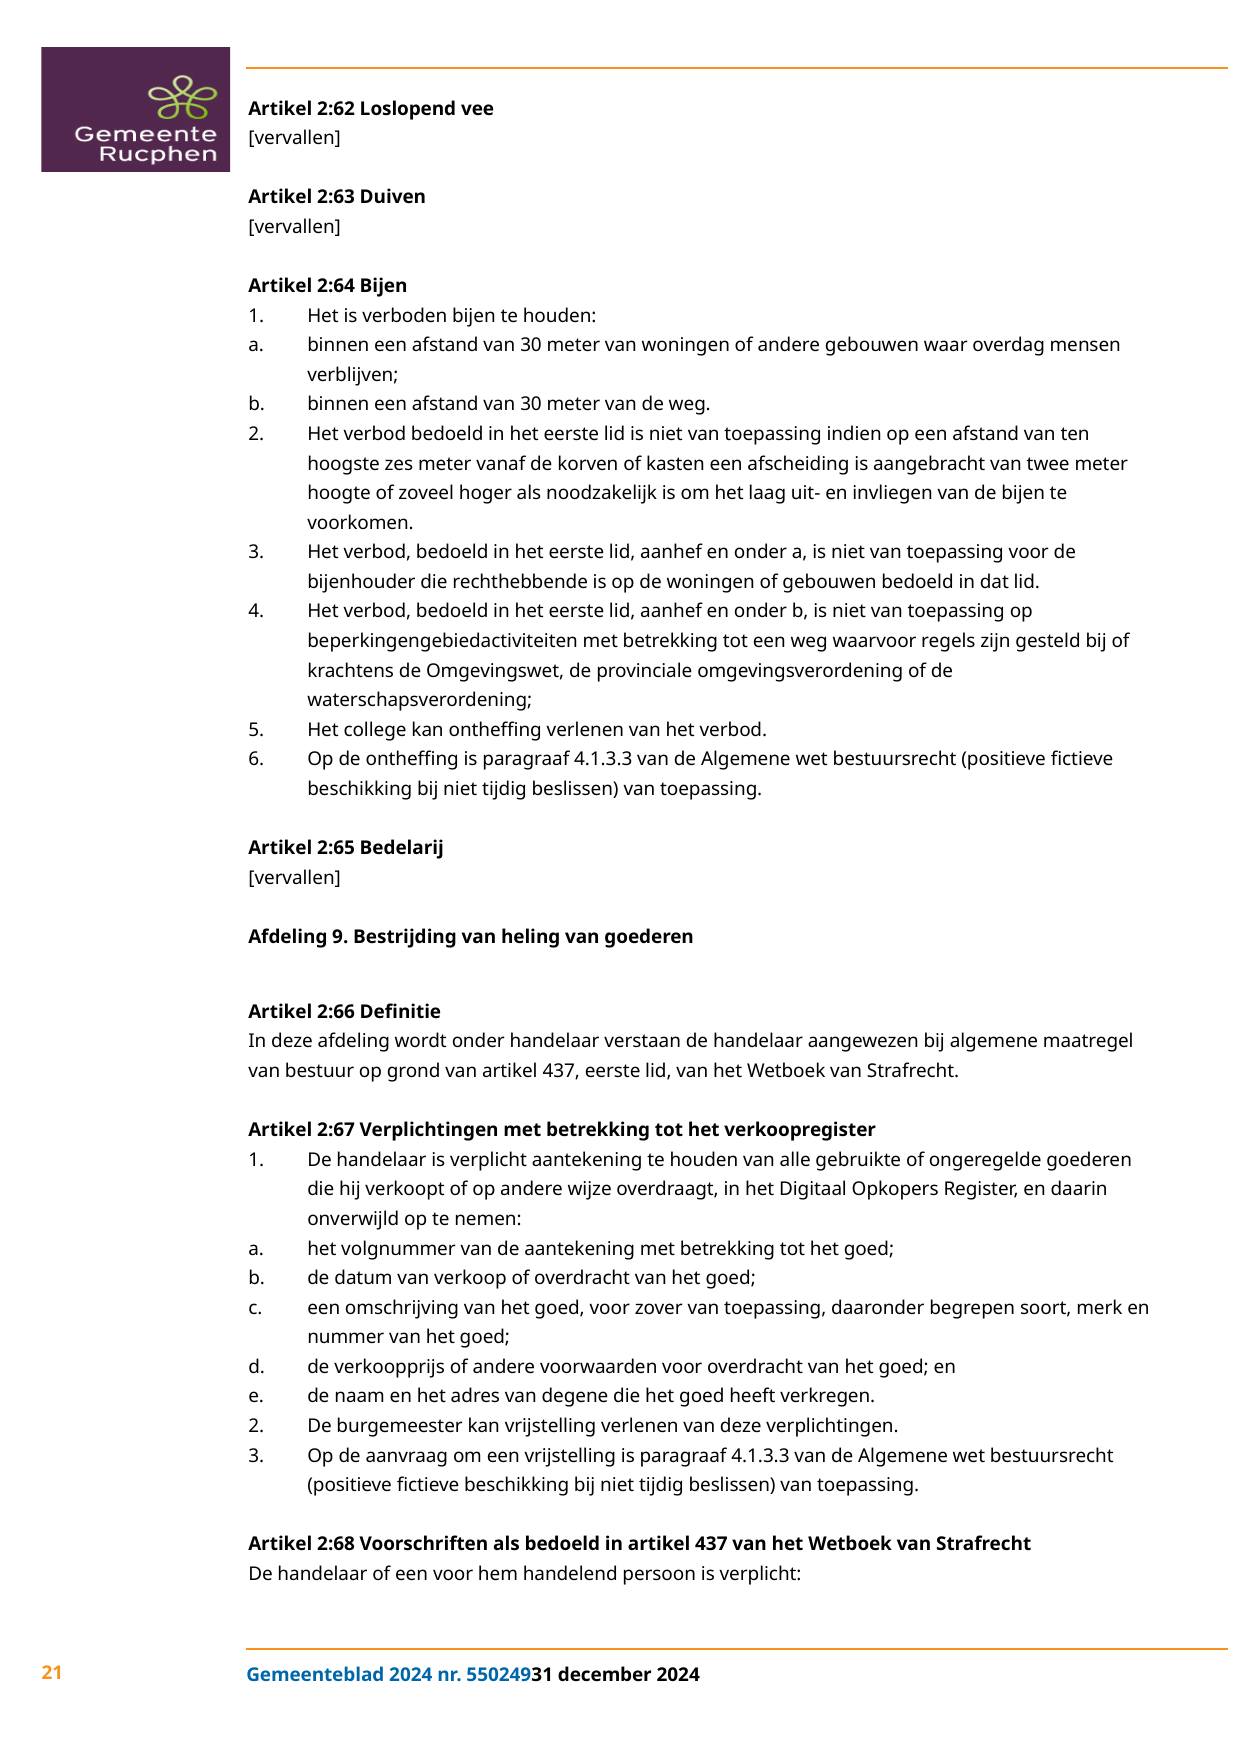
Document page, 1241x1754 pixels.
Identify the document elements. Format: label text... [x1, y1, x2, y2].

text [vervallen] [248, 213, 1152, 239]
text Artikel 2:65 Bedelarij [248, 834, 1152, 860]
picture [41, 47, 231, 172]
text Artikel 2:67 Verplichtingen met betrekking tot het verkoopregister [248, 1116, 1152, 1142]
list Op de aanvraag om een vrijstelling is paragraaf 4.1.3.3 van de Algemene wet bestuursrecht (positieve fictieve beschikking bij niet tijdig beslissen) van toepassing. [248, 1442, 1152, 1497]
text [vervallen] [248, 124, 1152, 150]
list binnen een afstand van 30 meter van de weg. [248, 391, 1152, 416]
list een omschrijving van het goed, voor zover van toepassing, daaronder begrepen soort, merk en nummer van het goed; [248, 1294, 1152, 1349]
list De handelaar is verplicht aantekening te houden van alle gebruikte of ongeregelde goederen die hij verkoopt of op andere wijze overdraagt, in het Digitaal Opkopers Register, en daarin onverwijld op te nemen: [248, 1146, 1152, 1231]
list de verkoopprijs of andere voorwaarden voor overdracht van het goed; en [248, 1353, 1152, 1379]
text Artikel 2:66 Definitie [248, 998, 1152, 1024]
list de datum van verkoop of overdracht van het goed; [248, 1264, 1152, 1290]
text Artikel 2:63 Duiven [248, 183, 1152, 209]
list binnen een afstand van 30 meter van woningen of andere gebouwen waar overdag mensen verblijven; [248, 331, 1152, 387]
list Het verbod bedoeld in het eerste lid is niet van toepassing indien op een afstand van ten hoogste zes meter vanaf de korven of kasten een afscheiding is aangebracht van twee meter hoogte of zoveel hoger als noodzakelijk is om het laag uit- en invliegen van de bijen te voorkomen. [248, 420, 1152, 535]
list Het college kan ontheffing verlenen van het verbod. [248, 716, 1152, 742]
text Artikel 2:62 Loslopend vee [248, 95, 1152, 121]
text [vervallen] [248, 864, 1152, 890]
list Het is verboden bijen te houden: [248, 302, 1152, 328]
list het volgnummer van de aantekening met betrekking tot het goed; [248, 1235, 1152, 1261]
list Het verbod, bedoeld in het eerste lid, aanhef en onder a, is niet van toepassing voor de bijenhouder die rechthebbende is op de woningen of gebouwen bedoeld in dat lid. [248, 538, 1152, 594]
list de naam en het adres van degene die het goed heeft verkregen. [248, 1383, 1152, 1408]
text In deze afdeling wordt onder handelaar verstaan de handelaar aangewezen bij algemene maatregel van bestuur op grond van artikel 437, eerste lid, van het Wetboek van Strafrecht. [248, 1028, 1152, 1083]
text Afdeling 9. Bestrijding van heling van goederen [248, 923, 1152, 949]
text De handelaar of een voor hem handelend persoon is verplicht: [248, 1560, 1152, 1586]
text Artikel 2:68 Voorschriften als bedoeld in artikel 437 van het Wetboek van Strafrecht [248, 1531, 1152, 1556]
text Artikel 2:64 Bijen [248, 272, 1152, 298]
list Het verbod, bedoeld in het eerste lid, aanhef en onder b, is niet van toepassing op beperkingengebiedactiviteiten met betrekking tot een weg waarvoor regels zijn gesteld bij of krachtens de Omgevingswet, de provinciale omgevingsverordening of de waterschapsverordening; [248, 598, 1152, 712]
list De burgemeester kan vrijstelling verlenen van deze verplichtingen. [248, 1412, 1152, 1438]
list Op de ontheffing is paragraaf 4.1.3.3 van de Algemene wet bestuursrecht (positieve fictieve beschikking bij niet tijdig beslissen) van toepassing. [248, 746, 1152, 801]
